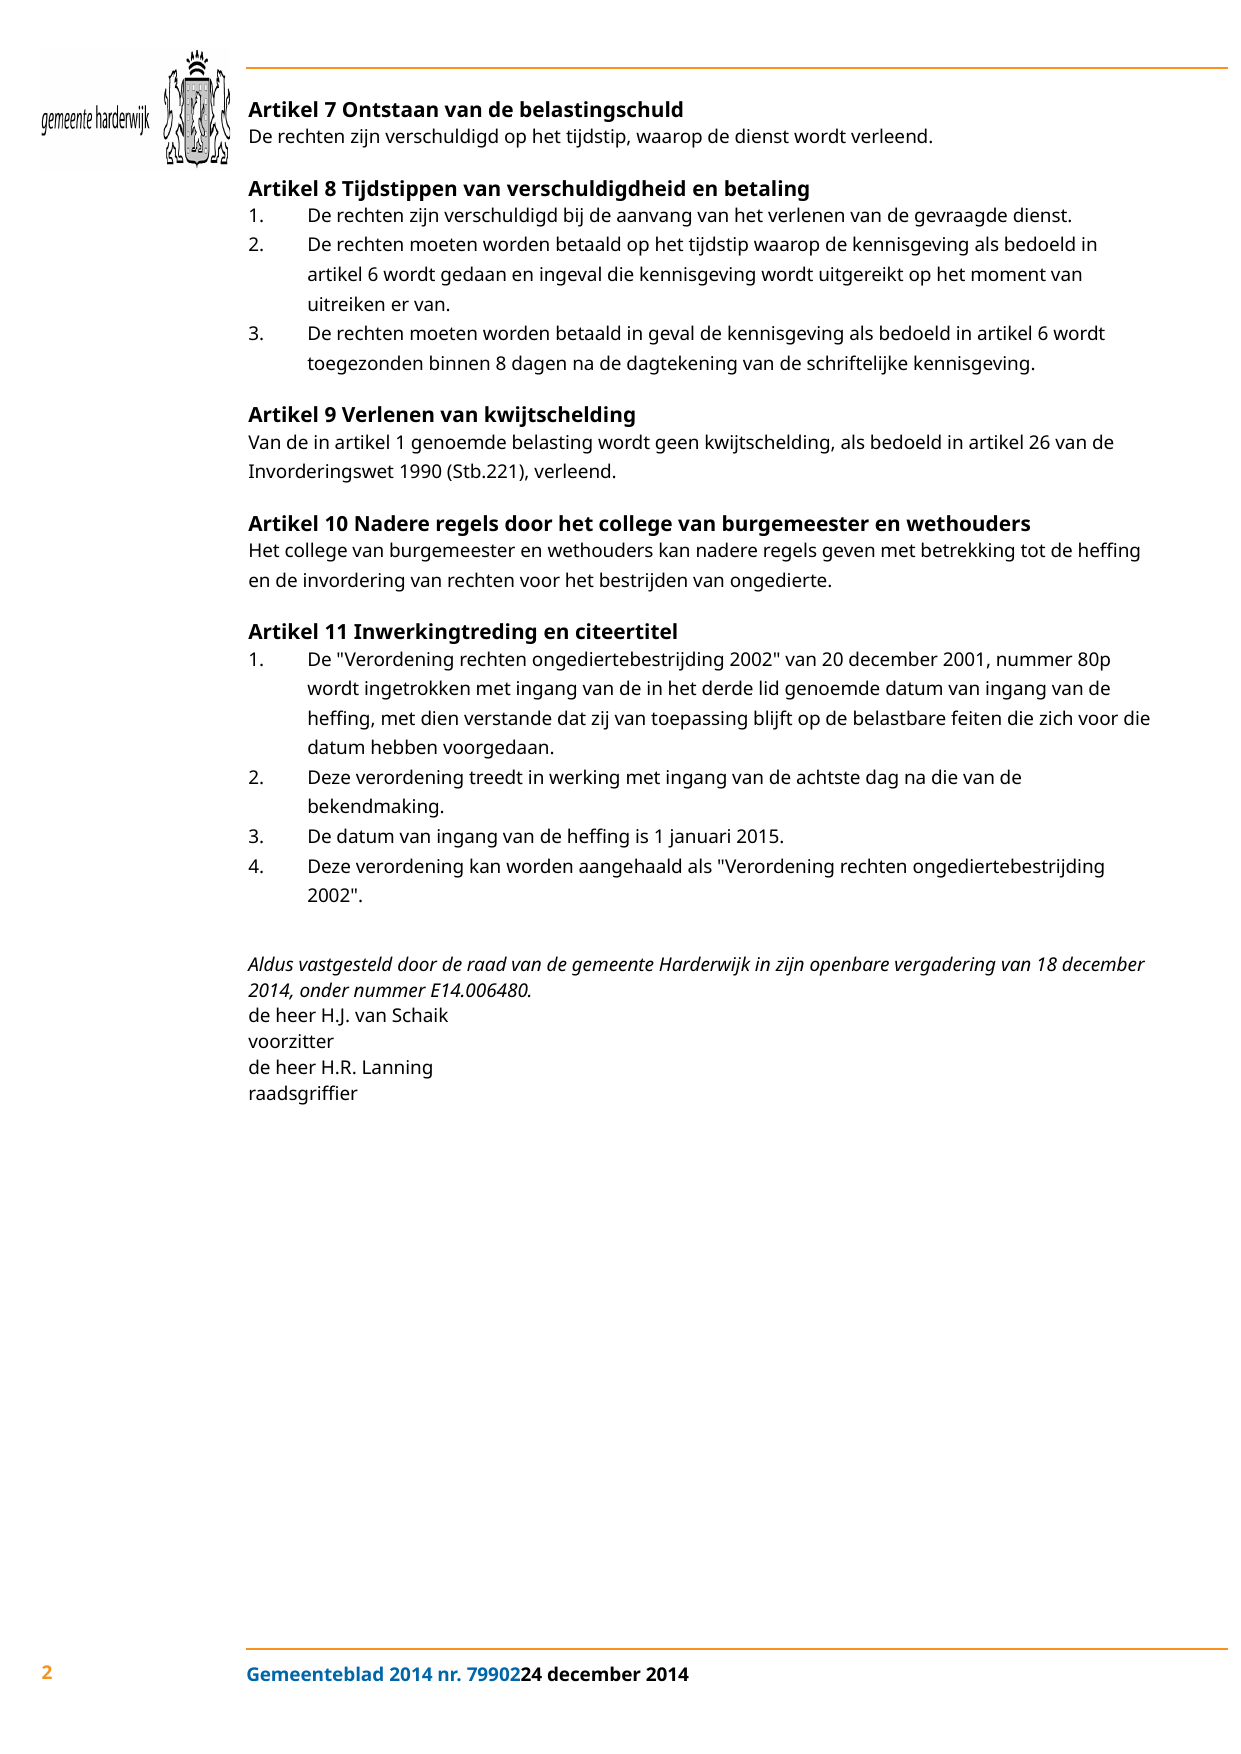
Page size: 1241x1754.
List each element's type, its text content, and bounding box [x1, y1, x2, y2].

text Van de in artikel 1 genoemde belasting wordt geen kwijtschelding, als bedoeld in artikel 26 van de Invorderingswet 1990 (Stb.221), verleend. [248, 429, 1152, 484]
text Artikel 10 Nadere regels door het college van burgemeester en wethouders [248, 509, 1152, 537]
text Het college van burgemeester en wethouders kan nadere regels geven met betrekking tot de heffing en de invordering van rechten voor het bestrijden van ongedierte. [248, 537, 1152, 593]
text de heer H.J. van Schaik [248, 1003, 1152, 1028]
text De rechten zijn verschuldigd op het tijdstip, waarop de dienst wordt verleend. [248, 123, 1152, 149]
text Artikel 7 Ontstaan van de belastingschuld [248, 95, 1152, 123]
text Artikel 8 Tijdstippen van verschuldigdheid en betaling [248, 174, 1152, 202]
list Deze verordening kan worden aangehaald als "Verordening rechten ongediertebestrijding 2002". [248, 853, 1152, 908]
picture [41, 47, 231, 172]
list De rechten moeten worden betaald op het tijdstip waarop de kennisgeving als bedoeld in artikel 6 wordt gedaan en ingeval die kennisgeving wordt uitgereikt op het moment van uitreiken er van. [248, 232, 1152, 317]
text Artikel 9 Verlenen van kwijtschelding [248, 400, 1152, 429]
list De datum van ingang van de heffing is 1 januari 2015. [248, 823, 1152, 849]
text Artikel 11 Inwerkingtreding en citeertitel [248, 617, 1152, 646]
text voorzitter [248, 1028, 1152, 1054]
list De rechten zijn verschuldigd bij de aanvang van het verlenen van de gevraagde dienst. [248, 202, 1152, 228]
list Deze verordening treedt in werking met ingang van de achtste dag na die van de bekendmaking. [248, 764, 1152, 819]
list De rechten moeten worden betaald in geval de kennisgeving als bedoeld in artikel 6 wordt toegezonden binnen 8 dagen na de dagtekening van de schriftelijke kennisgeving. [248, 320, 1152, 376]
text de heer H.R. Lanning [248, 1054, 1152, 1080]
text raadsgriffier [248, 1080, 1152, 1106]
list De "Verordening rechten ongediertebestrijding 2002" van 20 december 2001, nummer 80p wordt ingetrokken met ingang van de in het derde lid genoemde datum van ingang van de heffing, met dien verstande dat zij van toepassing blijft op de belastbare feiten die zich voor die datum hebben voorgedaan. [248, 646, 1152, 760]
text Aldus vastgesteld door de raad van de gemeente Harderwijk in zijn openbare vergadering van 18 december 2014, onder nummer E14.006480. [248, 951, 1152, 1003]
